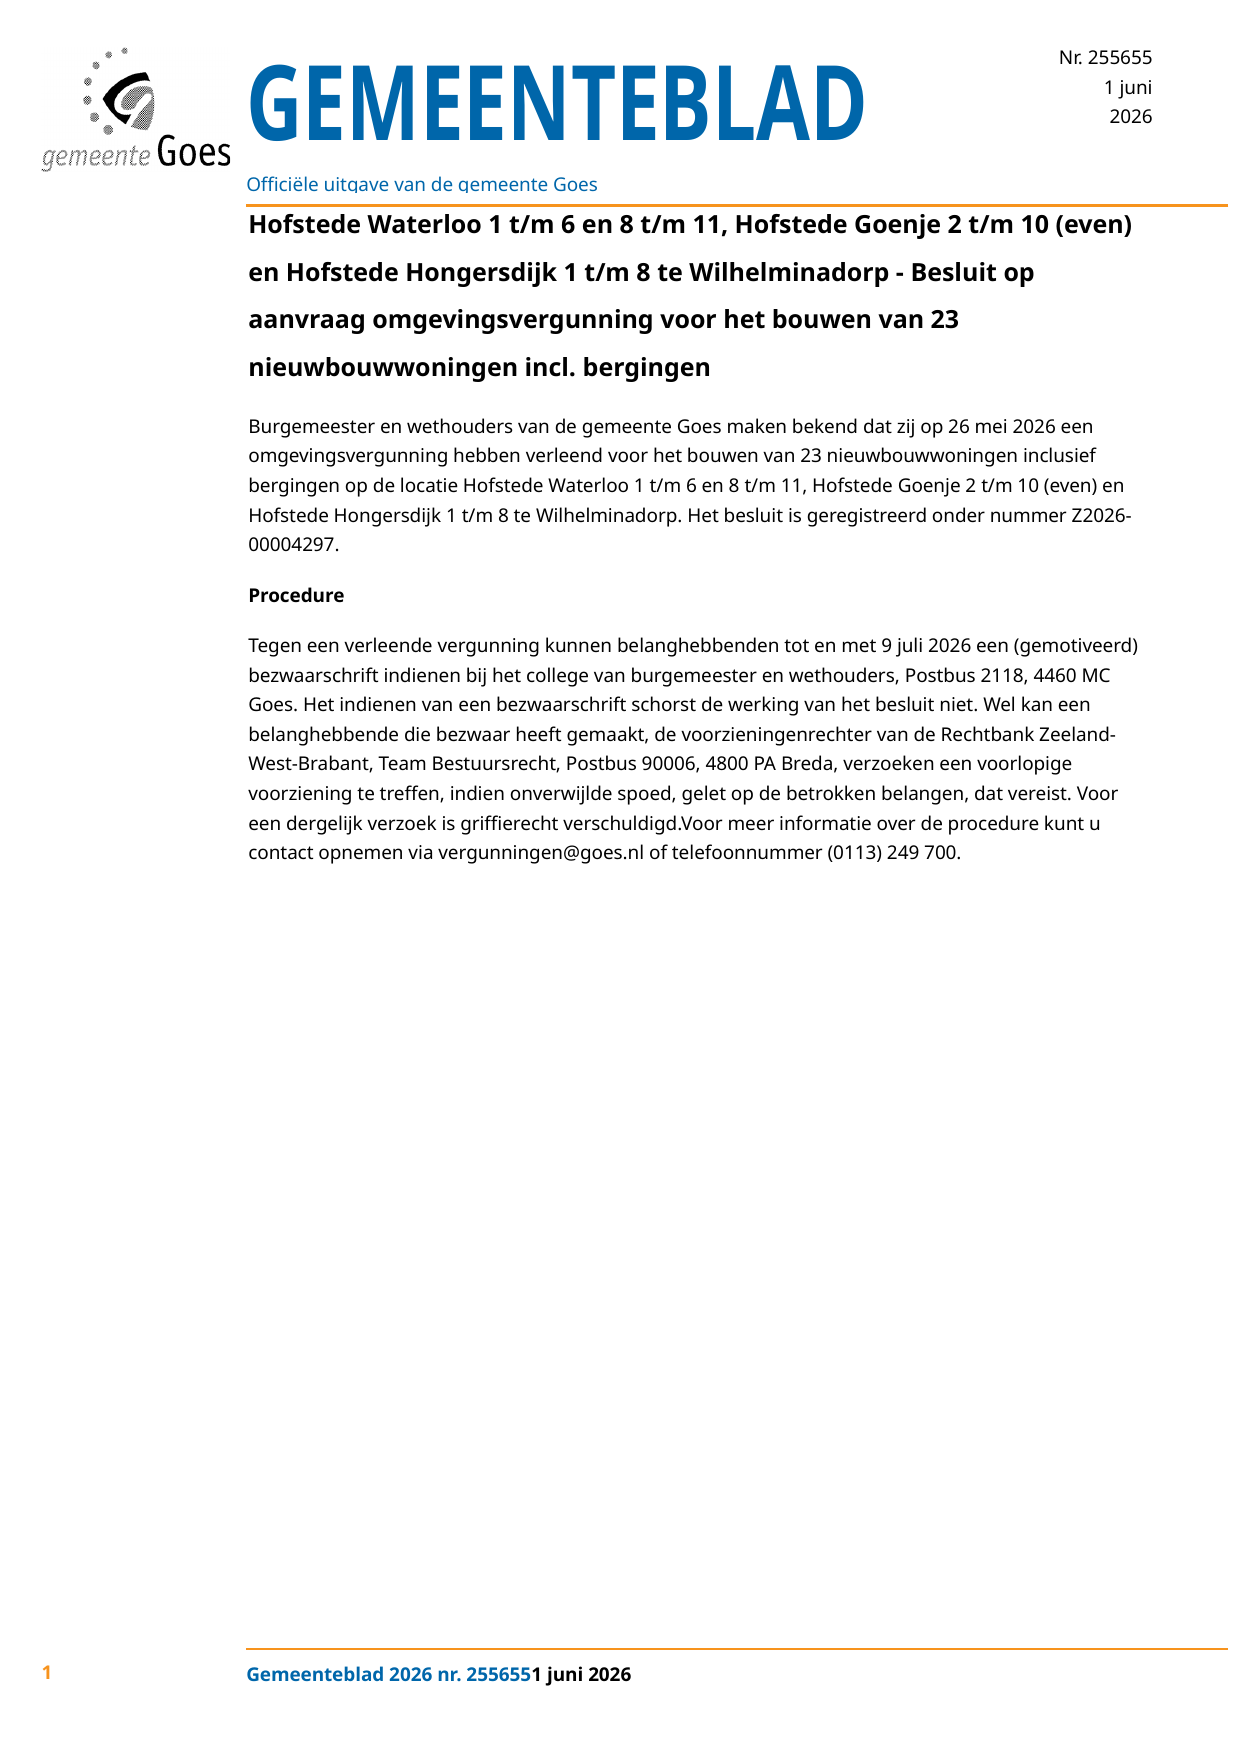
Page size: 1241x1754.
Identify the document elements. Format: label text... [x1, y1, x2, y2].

text Hofstede Waterloo 1 t/m 6 en 8 t/m 11, Hofstede Goenje 2 t/m 10 (even) en Hofstede Hongersdijk 1 t/m 8 te Wilhelminadorp - Besluit op aanvraag omgevingsvergunning voor het bouwen van 23 nieuwbouwwoningen incl. bergingen [248, 207, 1152, 384]
text Burgemeester en wethouders van de gemeente Goes maken bekend dat zij op 26 mei 2026 een omgevingsvergunning hebben verleend voor het bouwen van 23 nieuwbouwwoningen inclusief bergingen op de locatie Hofstede Waterloo 1 t/m 6 en 8 t/m 11, Hofstede Goenje 2 t/m 10 (even) en Hofstede Hongersdijk 1 t/m 8 te Wilhelminadorp. Het besluit is geregistreerd onder nummer Z2026-00004297. [248, 413, 1152, 557]
text Tegen een verleende vergunning kunnen belanghebbenden tot en met 9 juli 2026 een (gemotiveerd) bezwaarschrift indienen bij het college van burgemeester en wethouders, Postbus 2118, 4460 MC Goes. Het indienen van een bezwaarschrift schorst de werking van het besluit niet. Wel kan een belanghebbende die bezwaar heeft gemaakt, de voorzieningenrechter van de Rechtbank Zeeland-West-Brabant, Team Bestuursrecht, Postbus 90006, 4800 PA Breda, verzoeken een voorlopige voorziening te treffen, indien onverwijlde spoed, gelet op de betrokken belangen, dat vereist. Voor een dergelijk verzoek is griffierecht verschuldigd.Voor meer informatie over de procedure kunt u contact opnemen via vergunningen@goes.nl of telefoonnummer (0113) 249 700. [248, 632, 1152, 865]
text Procedure [248, 582, 1152, 608]
picture [41, 47, 231, 172]
